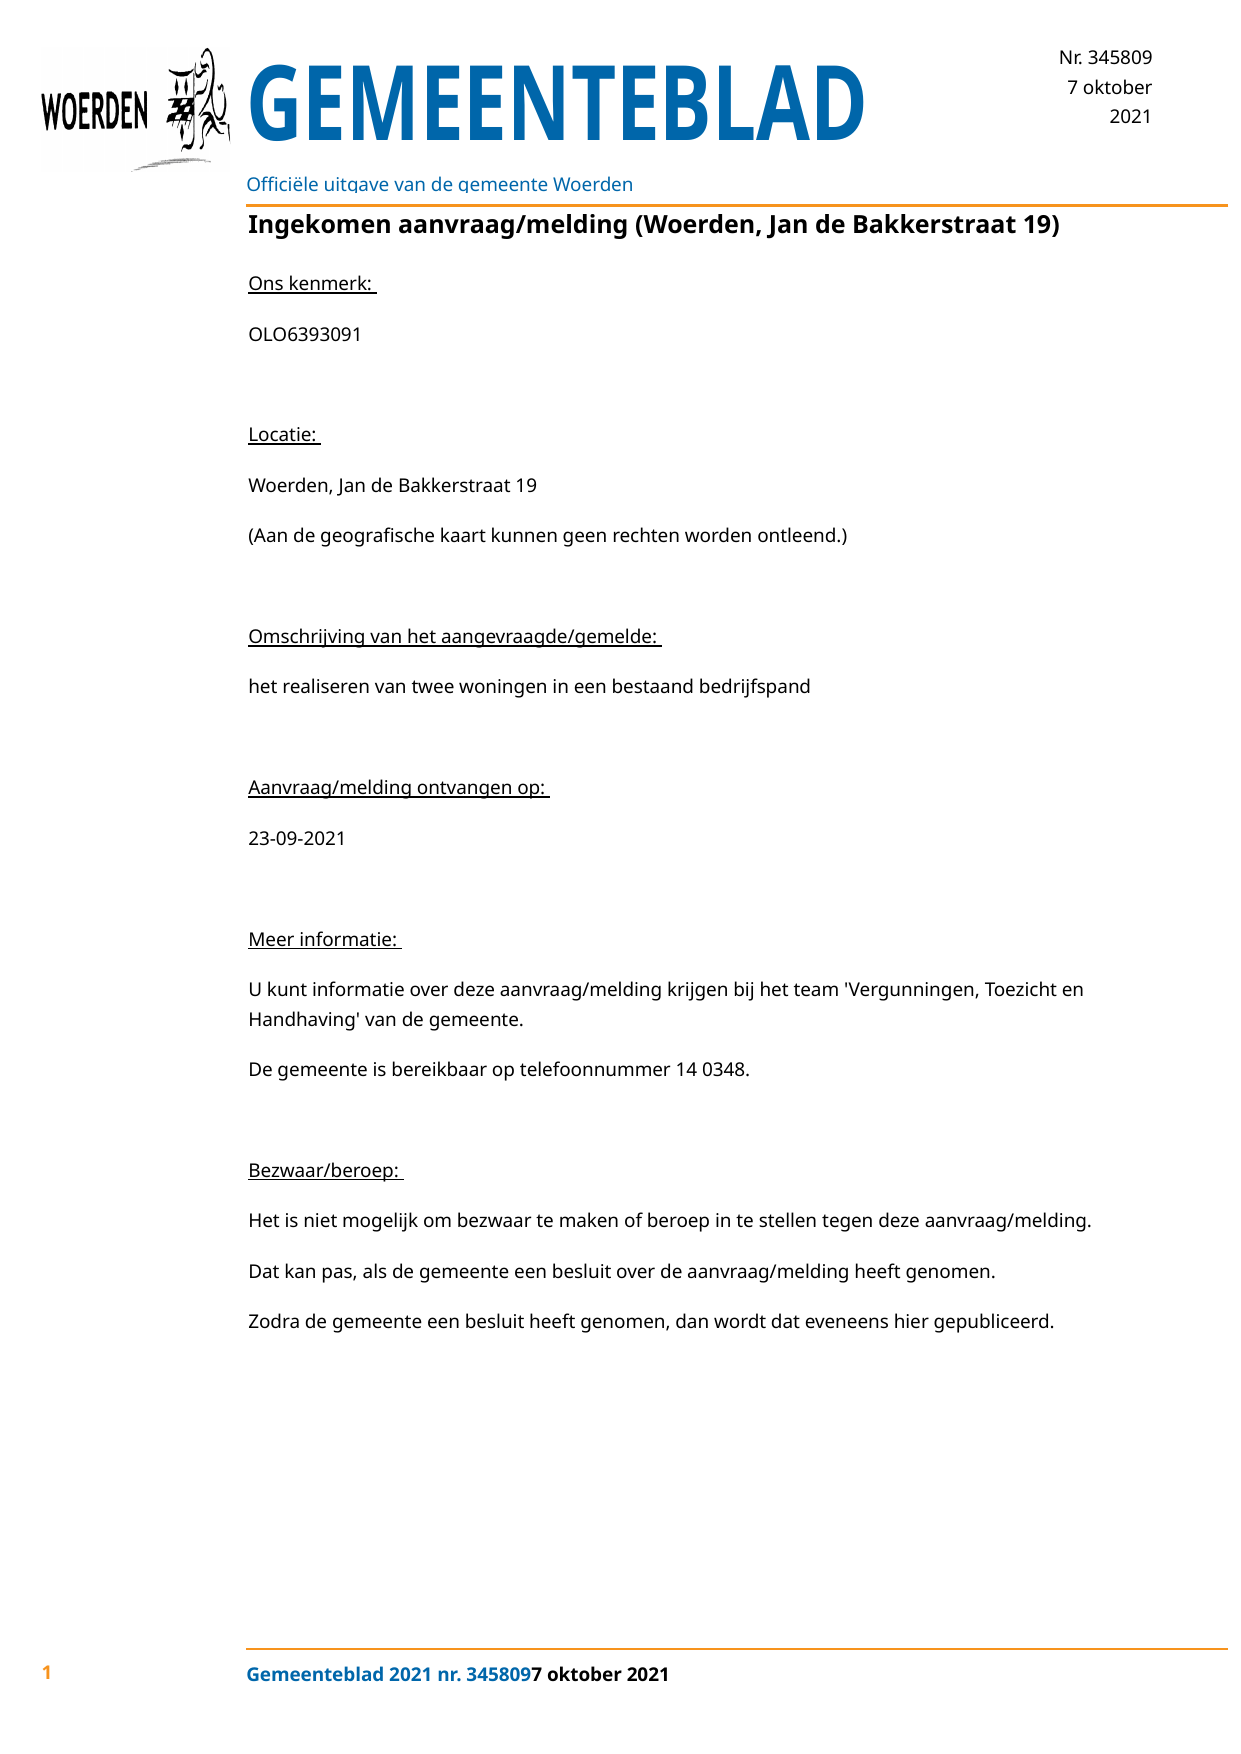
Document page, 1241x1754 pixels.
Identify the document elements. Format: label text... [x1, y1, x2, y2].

text De gemeente is bereikbaar op telefoonnummer 14 0348. [248, 1056, 1152, 1082]
text 23-09-2021 [248, 825, 1152, 851]
text Woerden, Jan de Bakkerstraat 19 [248, 472, 1152, 498]
text Dat kan pas, als de gemeente een besluit over de aanvraag/melding heeft genomen. [248, 1258, 1152, 1283]
text Aanvraag/melding ontvangen op: [248, 774, 1152, 800]
text U kunt informatie over deze aanvraag/melding krijgen bij het team 'Vergunningen, Toezicht en Handhaving' van de gemeente. [248, 976, 1152, 1031]
text Locatie: [248, 422, 1152, 447]
text Ingekomen aanvraag/melding (Woerden, Jan de Bakkerstraat 19) [248, 207, 1152, 241]
text Meer informatie: [248, 926, 1152, 951]
text Ons kenmerk: [248, 270, 1152, 296]
text Het is niet mogelijk om bezwaar te maken of beroep in te stellen tegen deze aanvraag/melding. [248, 1207, 1152, 1233]
text Zodra de gemeente een besluit heeft genomen, dan wordt dat eveneens hier gepubliceerd. [248, 1308, 1152, 1334]
text Omschrijving van het aangevraagde/gemelde: [248, 623, 1152, 649]
text OLO6393091 [248, 321, 1152, 346]
text Bezwaar/beroep: [248, 1157, 1152, 1183]
text (Aan de geografische kaart kunnen geen rechten worden ontleend.) [248, 522, 1152, 548]
picture [41, 47, 231, 172]
text het realiseren van twee woningen in een bestaand bedrijfspand [248, 674, 1152, 699]
